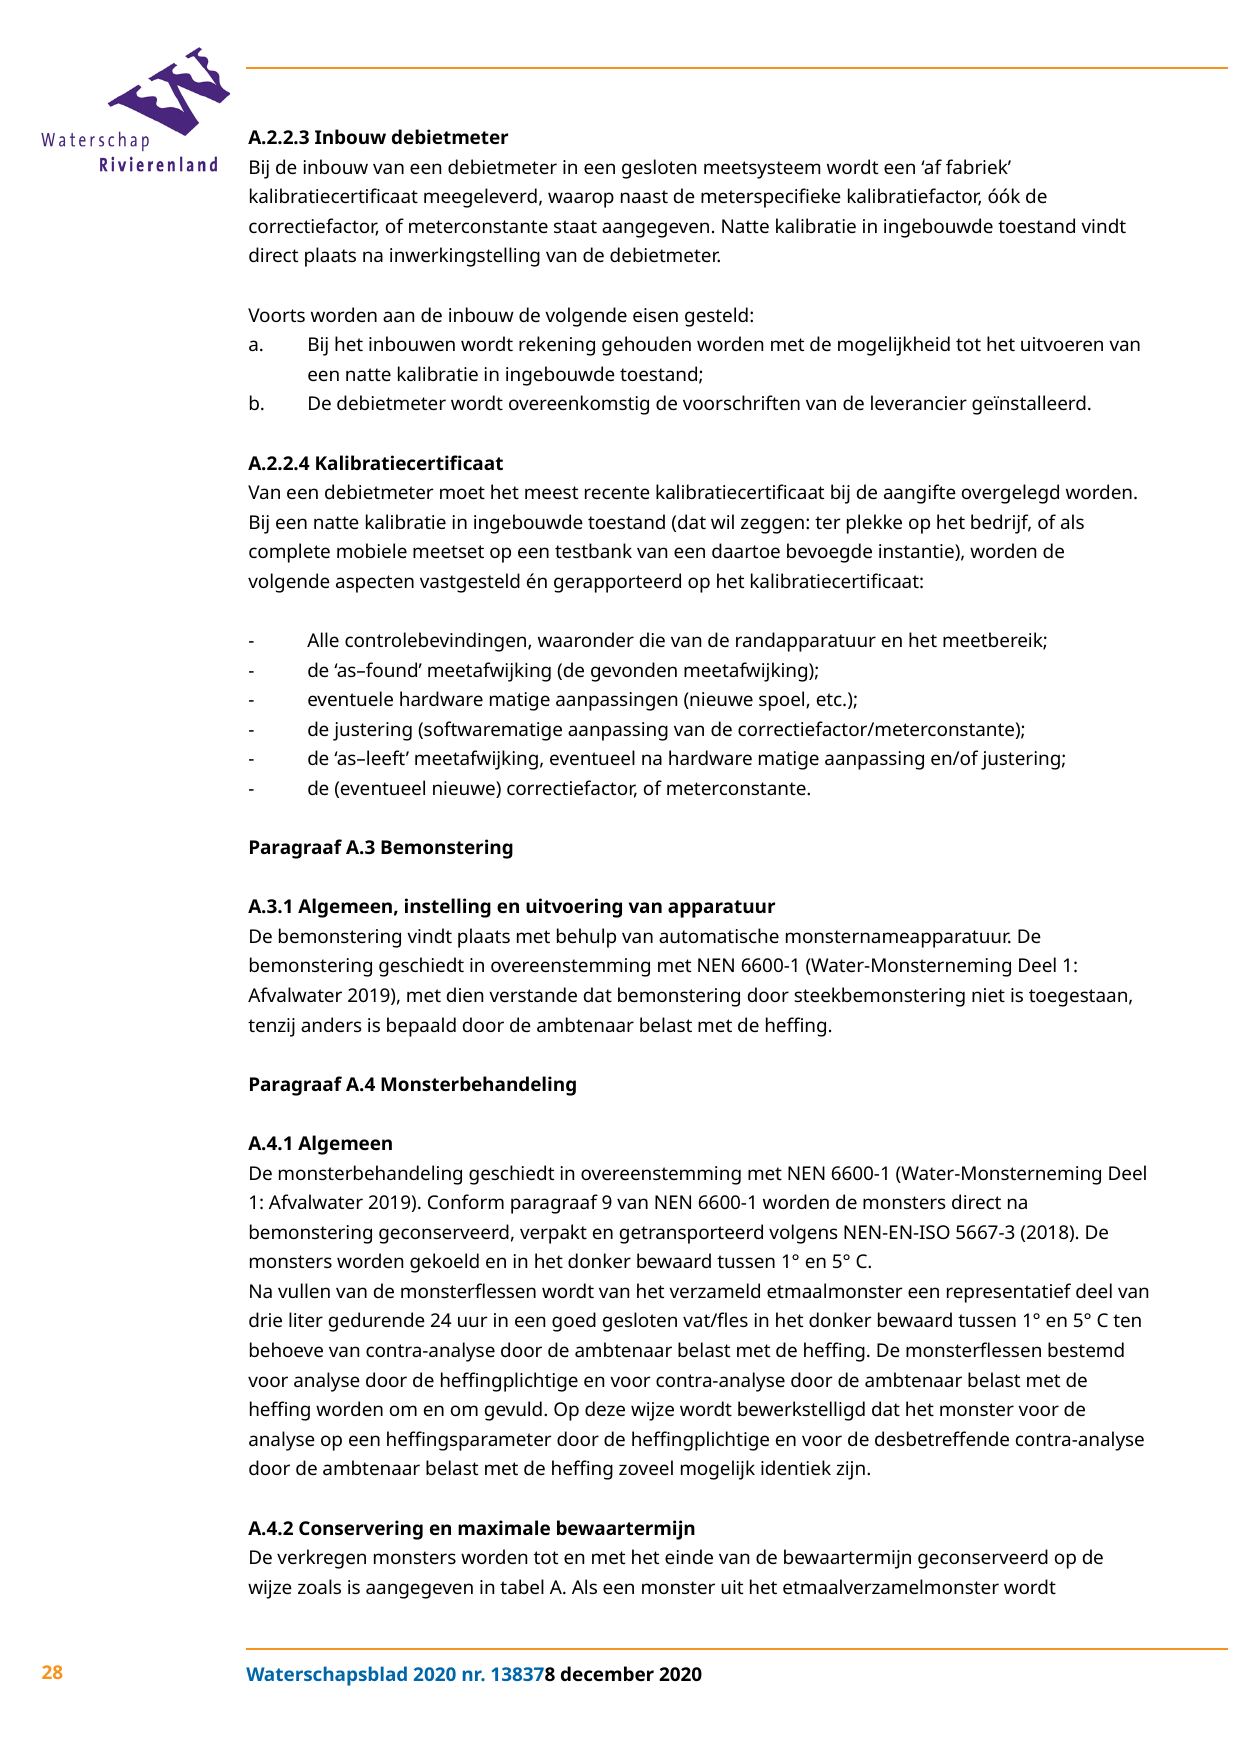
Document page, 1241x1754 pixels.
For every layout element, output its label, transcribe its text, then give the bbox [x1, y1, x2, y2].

list eventuele hardware matige aanpassingen (nieuwe spoel, etc.); [248, 686, 1152, 712]
text A.2.2.4 Kalibratiecertificaat [248, 450, 1152, 476]
text Paragraaf A.3 Bemonstering [248, 834, 1152, 860]
list De debietmeter wordt overeenkomstig de voorschriften van de leverancier geïnstalleerd. [248, 391, 1152, 416]
text Paragraaf A.4 Monsterbehandeling [248, 1071, 1152, 1097]
picture [41, 47, 231, 172]
list de justering (softwarematige aanpassing van de correctiefactor/meterconstante); [248, 716, 1152, 742]
text Voorts worden aan de inbouw de volgende eisen gesteld: [248, 302, 1152, 328]
text A.4.1 Algemeen [248, 1130, 1152, 1156]
text A.3.1 Algemeen, instelling en uitvoering van apparatuur [248, 893, 1152, 919]
text Bij de inbouw van een debietmeter in een gesloten meetsysteem wordt een ‘af fabriek’ kalibratiecertificaat meegeleverd, waarop naast de meterspecifieke kalibratiefactor, óók de correctiefactor, of meterconstante staat aangegeven. Natte kalibratie in ingebouwde toestand vindt direct plaats na inwerkingstelling van de debietmeter. [248, 154, 1152, 268]
text Na vullen van de monsterflessen wordt van het verzameld etmaalmonster een representatief deel van drie liter gedurende 24 uur in een goed gesloten vat/fles in het donker bewaard tussen 1° en 5° C ten behoeve van contra-analyse door de ambtenaar belast met de heffing. De monsterflessen bestemd voor analyse door de heffingplichtige en voor contra-analyse door de ambtenaar belast met de heffing worden om en om gevuld. Op deze wijze wordt bewerkstelligd dat het monster voor de analyse op een heffingsparameter door de heffingplichtige en voor de desbetreffende contra-analyse door de ambtenaar belast met de heffing zoveel mogelijk identiek zijn. [248, 1278, 1152, 1481]
text De monsterbehandeling geschiedt in overeenstemming met NEN 6600-1 (Water-Monsterneming Deel 1: Afvalwater 2019). Conform paragraaf 9 van NEN 6600-1 worden de monsters direct na bemonstering geconserveerd, verpakt en getransporteerd volgens NEN-EN-ISO 5667-3 (2018). De monsters worden gekoeld en in het donker bewaard tussen 1° en 5° C. [248, 1160, 1152, 1274]
list de ‘as–found’ meetafwijking (de gevonden meetafwijking); [248, 657, 1152, 683]
list de ‘as–leeft’ meetafwijking, eventueel na hardware matige aanpassing en/of justering; [248, 746, 1152, 771]
text A.2.2.3 Inbouw debietmeter [248, 124, 1152, 150]
list Alle controlebevindingen, waaronder die van de randapparatuur en het meetbereik; [248, 627, 1152, 653]
list de (eventueel nieuwe) correctiefactor, of meterconstante. [248, 775, 1152, 801]
text De bemonstering vindt plaats met behulp van automatische monsternameapparatuur. De bemonstering geschiedt in overeenstemming met NEN 6600-1 (Water-Monsterneming Deel 1: Afvalwater 2019), met dien verstande dat bemonstering door steekbemonstering niet is toegestaan, tenzij anders is bepaald door de ambtenaar belast met de heffing. [248, 923, 1152, 1038]
text Van een debietmeter moet het meest recente kalibratiecertificaat bij de aangifte overgelegd worden. Bij een natte kalibratie in ingebouwde toestand (dat wil zeggen: ter plekke op het bedrijf, of als complete mobiele meetset op een testbank van een daartoe bevoegde instantie), worden de volgende aspecten vastgesteld én gerapporteerd op het kalibratiecertificaat: [248, 479, 1152, 594]
text A.4.2 Conservering en maximale bewaartermijn [248, 1515, 1152, 1541]
list Bij het inbouwen wordt rekening gehouden worden met de mogelijkheid tot het uitvoeren van een natte kalibratie in ingebouwde toestand; [248, 331, 1152, 387]
text De verkregen monsters worden tot en met het einde van de bewaartermijn geconserveerd op de wijze zoals is aangegeven in tabel A. Als een monster uit het etmaalverzamelmonster wordt [248, 1544, 1152, 1600]
